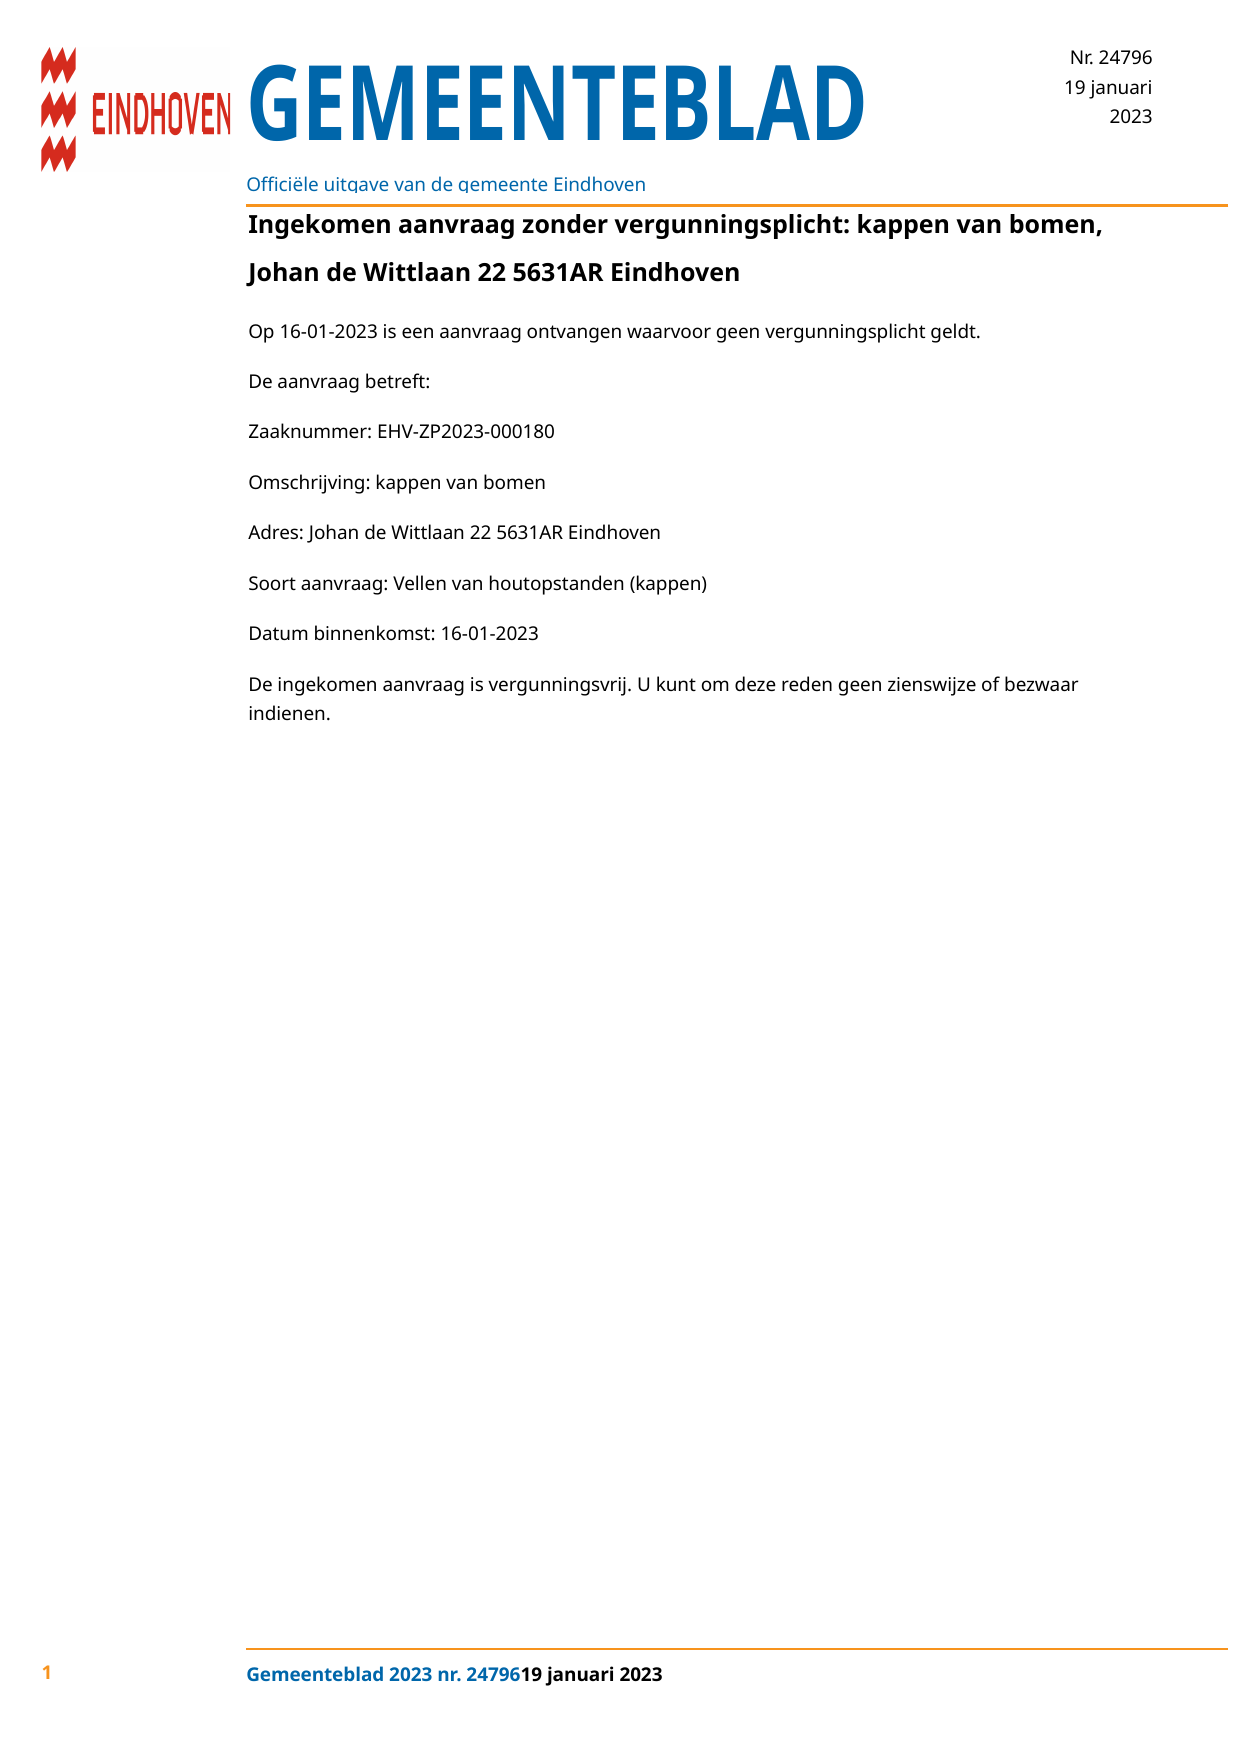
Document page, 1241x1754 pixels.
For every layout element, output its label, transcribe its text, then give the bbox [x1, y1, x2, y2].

text Soort aanvraag: Vellen van houtopstanden (kappen) [248, 570, 1152, 596]
text De aanvraag betreft: [248, 368, 1152, 394]
picture [41, 47, 231, 172]
text Omschrijving: kappen van bomen [248, 469, 1152, 495]
text Adres: Johan de Wittlaan 22 5631AR Eindhoven [248, 519, 1152, 545]
text Ingekomen aanvraag zonder vergunningsplicht: kappen van bomen, Johan de Wittlaan 22 5631AR Eindhoven [248, 207, 1152, 288]
text Zaaknummer: EHV-ZP2023-000180 [248, 419, 1152, 444]
text De ingekomen aanvraag is vergunningsvrij. U kunt om deze reden geen zienswijze of bezwaar indienen. [248, 671, 1152, 726]
text Op 16-01-2023 is een aanvraag ontvangen waarvoor geen vergunningsplicht geldt. [248, 318, 1152, 344]
text Datum binnenkomst: 16-01-2023 [248, 620, 1152, 646]
